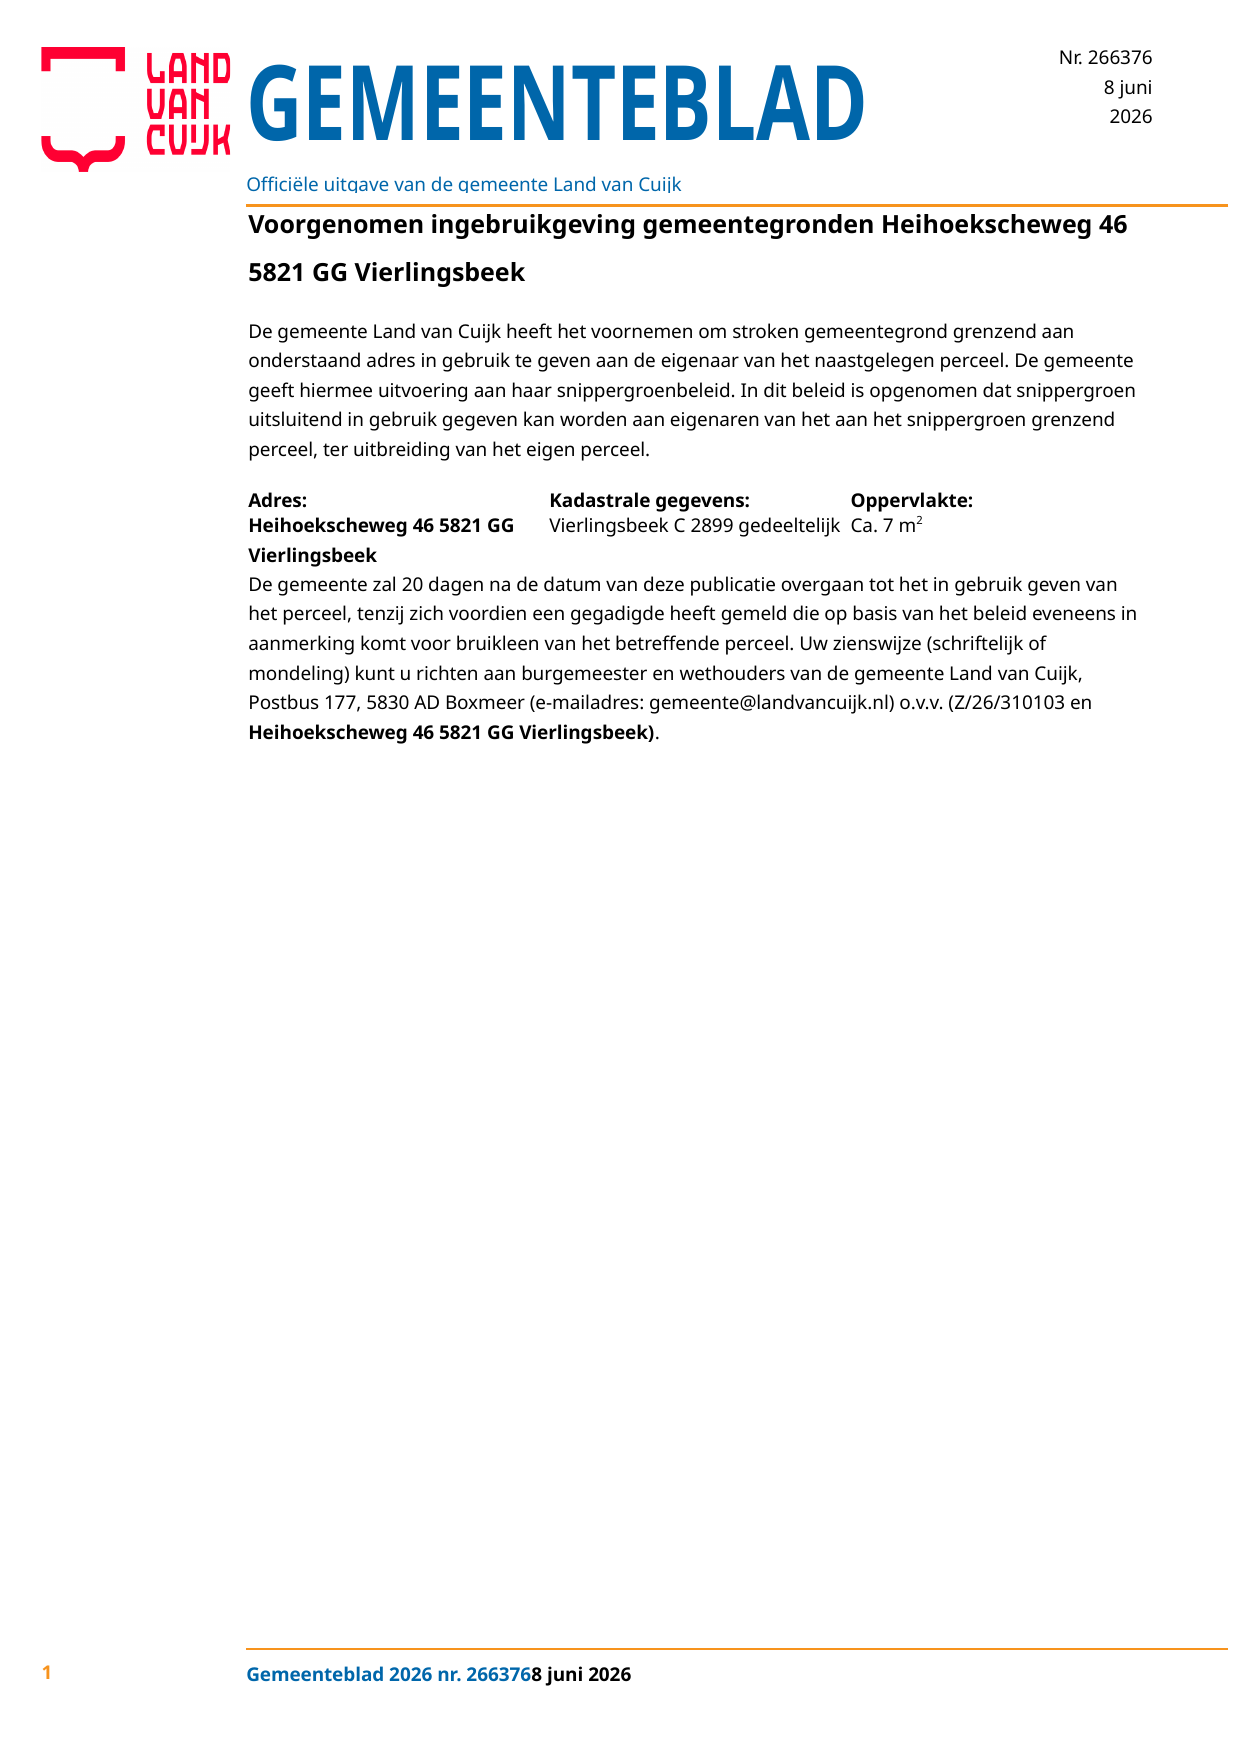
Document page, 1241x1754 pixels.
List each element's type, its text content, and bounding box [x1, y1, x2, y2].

text Voorgenomen ingebruikgeving gemeentegronden Heihoekscheweg 46 5821 GG Vierlingsbeek [248, 207, 1152, 288]
table_header Adres: [248, 487, 549, 512]
table_cell Ca. 7 m2 [850, 513, 1152, 568]
table_cell Heihoekscheweg 46 5821 GG Vierlingsbeek [248, 513, 549, 568]
table_header Oppervlakte: [850, 487, 1152, 512]
table_header Kadastrale gegevens: [549, 487, 850, 512]
picture [41, 47, 231, 172]
text De gemeente Land van Cuijk heeft het voornemen om stroken gemeentegrond grenzend aan onderstaand adres in gebruik te geven aan de eigenaar van het naastgelegen perceel. De gemeente geeft hiermee uitvoering aan haar snippergroenbeleid. In dit beleid is opgenomen dat snippergroen uitsluitend in gebruik gegeven kan worden aan eigenaren van het aan het snippergroen grenzend perceel, ter uitbreiding van het eigen perceel. [248, 318, 1152, 462]
text De gemeente zal 20 dagen na de datum van deze publicatie overgaan tot het in gebruik geven van het perceel, tenzij zich voordien een gegadigde heeft gemeld die op basis van het beleid eveneens in aanmerking komt voor bruikleen van het betreffende perceel. Uw zienswijze (schriftelijk of mondeling) kunt u richten aan burgemeester en wethouders van de gemeente Land van Cuijk, Postbus 177, 5830 AD Boxmeer (e-mailadres: gemeente@landvancuijk.nl) o.v.v. (Z/26/310103 en Heihoekscheweg 46 5821 GG Vierlingsbeek). [248, 571, 1152, 745]
table_cell Vierlingsbeek C 2899 gedeeltelijk [549, 513, 850, 568]
